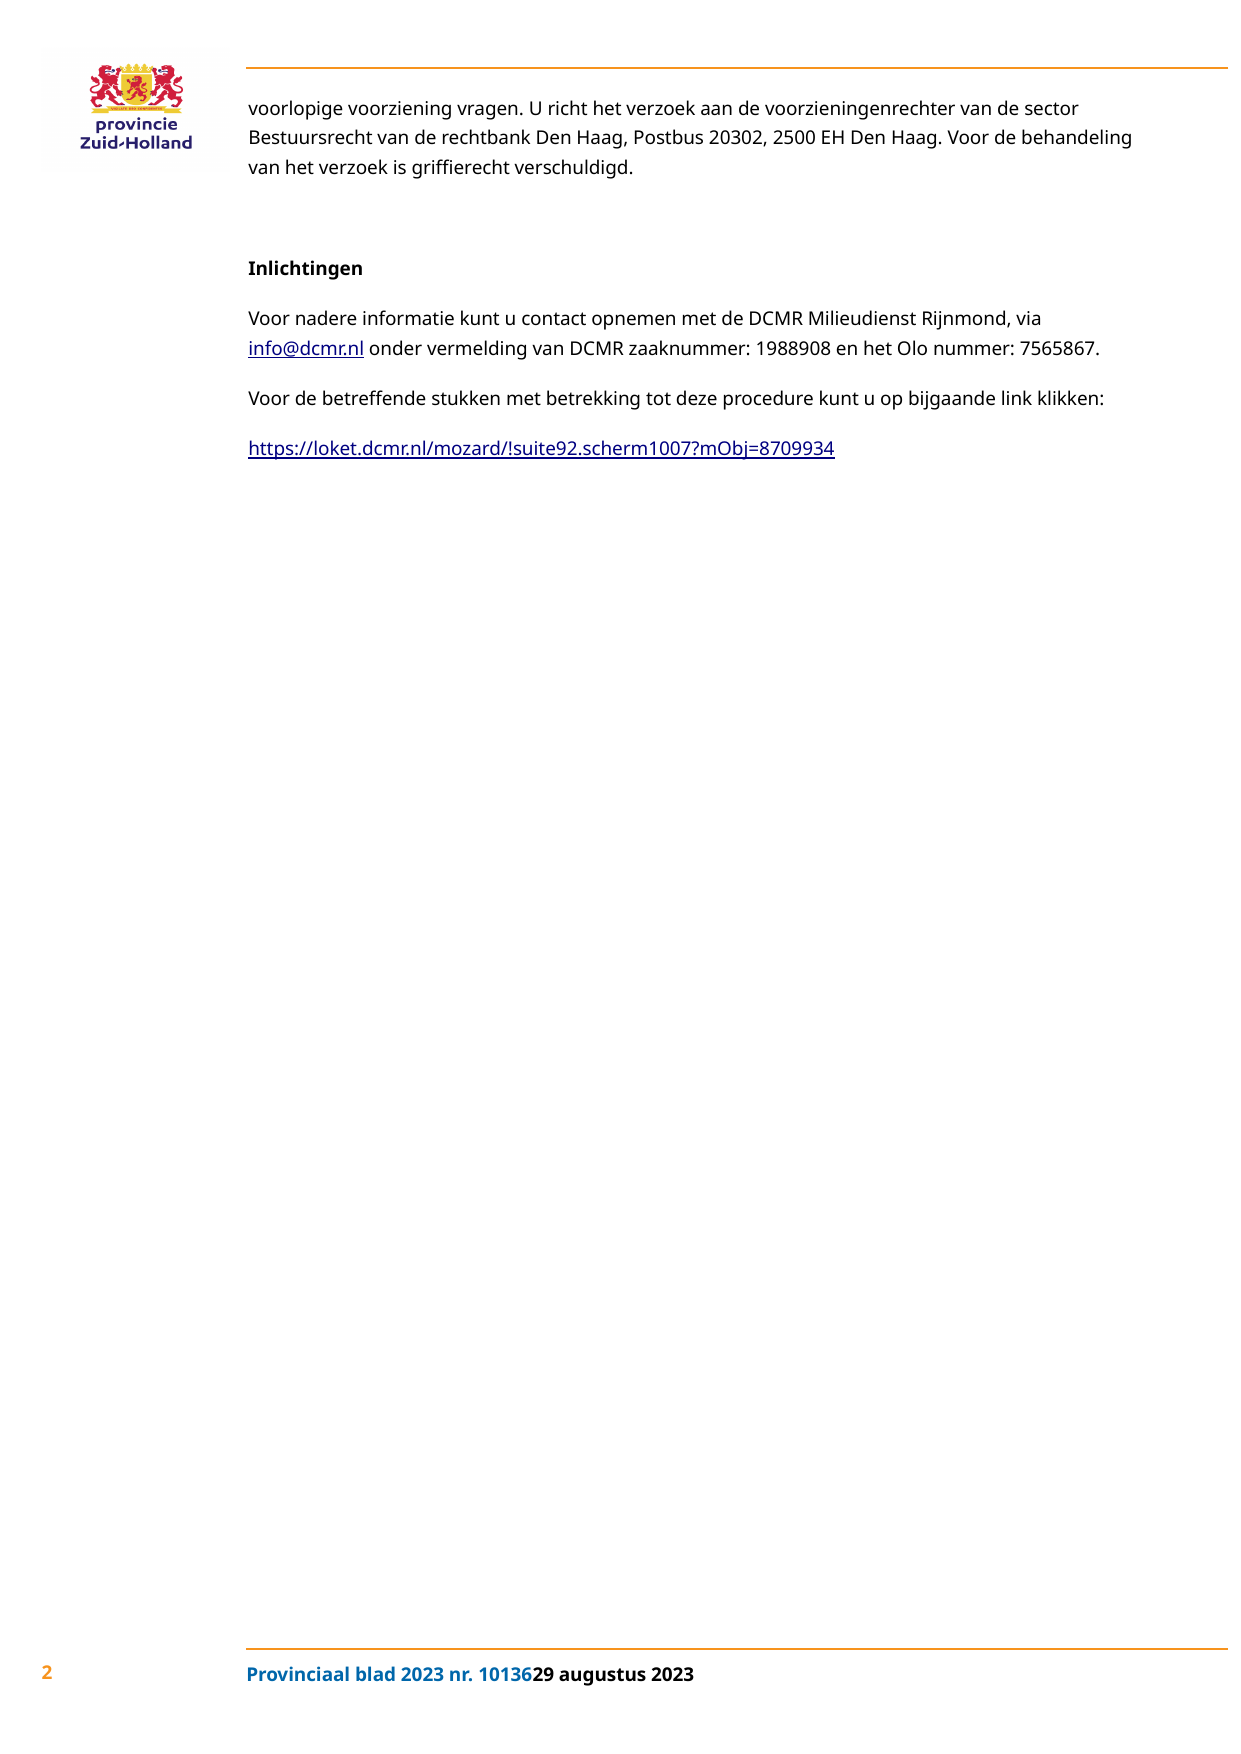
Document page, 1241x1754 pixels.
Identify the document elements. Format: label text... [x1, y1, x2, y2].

text https://loket.dcmr.nl/mozard/!suite92.scherm1007?mObj=8709934 [248, 436, 1152, 461]
text Voor de betreffende stukken met betrekking tot deze procedure kunt u op bijgaande link klikken: [248, 385, 1152, 411]
text Voor nadere informatie kunt u contact opnemen met de DCMR Milieudienst Rijnmond, via info@dcmr.nl onder vermelding van DCMR zaaknummer: 1988908 en het Olo nummer: 7565867. [248, 305, 1152, 361]
text Inlichtingen [248, 255, 1152, 281]
text voorlopige voorziening vragen. U richt het verzoek aan de voorzieningenrechter van de sector Bestuursrecht van de rechtbank Den Haag, Postbus 20302, 2500 EH Den Haag. Voor de behandeling van het verzoek is griffierecht verschuldigd. [248, 95, 1152, 180]
picture [41, 47, 231, 172]
